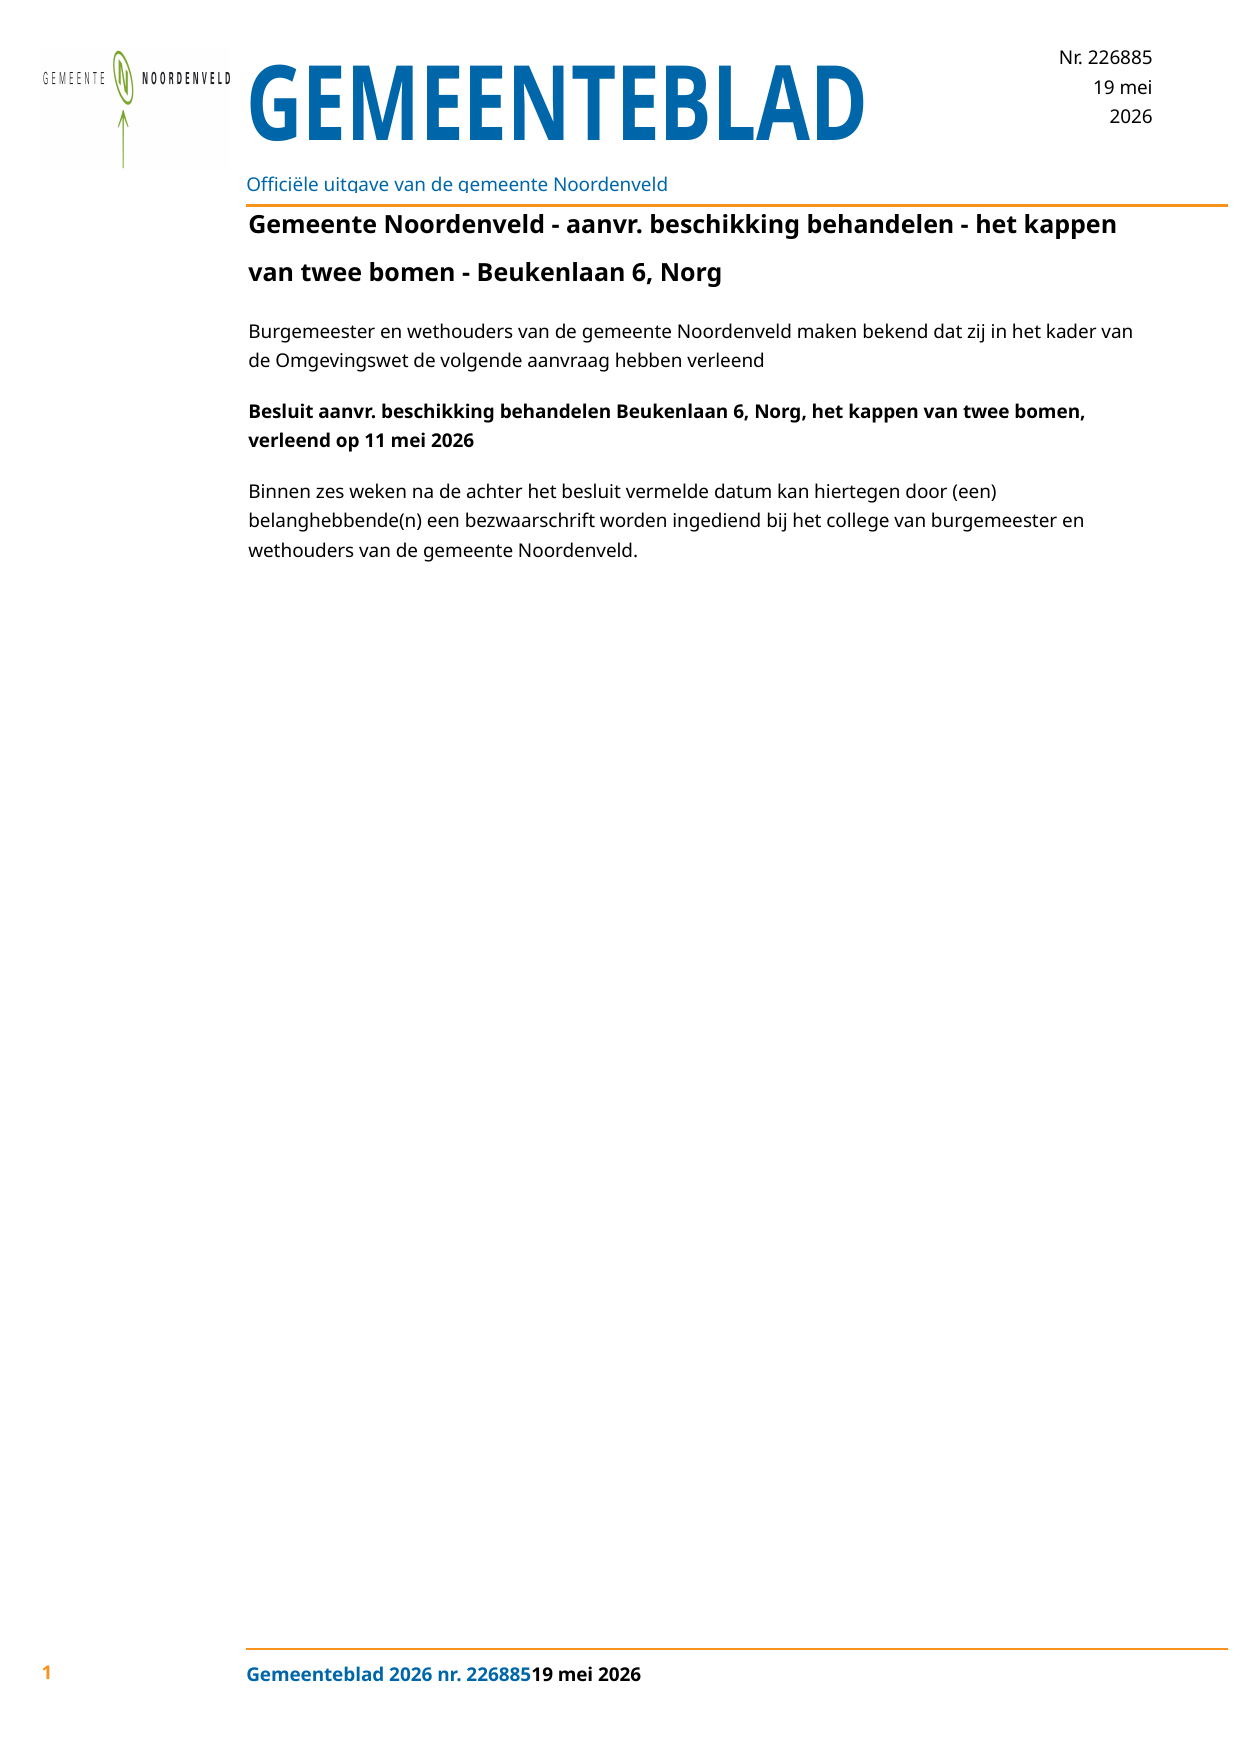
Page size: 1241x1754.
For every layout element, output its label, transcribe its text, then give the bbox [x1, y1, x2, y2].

text Binnen zes weken na de achter het besluit vermelde datum kan hiertegen door (een) belanghebbende(n) een bezwaarschrift worden ingediend bij het college van burgemeester en wethouders van de gemeente Noordenveld. [248, 478, 1152, 563]
text Gemeente Noordenveld - aanvr. beschikking behandelen - het kappen van twee bomen - Beukenlaan 6, Norg [248, 207, 1152, 288]
text Burgemeester en wethouders van de gemeente Noordenveld maken bekend dat zij in het kader van de Omgevingswet de volgende aanvraag hebben verleend [248, 318, 1152, 373]
text Besluit aanvr. beschikking behandelen Beukenlaan 6, Norg, het kappen van twee bomen, verleend op 11 mei 2026 [248, 398, 1152, 453]
picture [41, 47, 231, 172]
